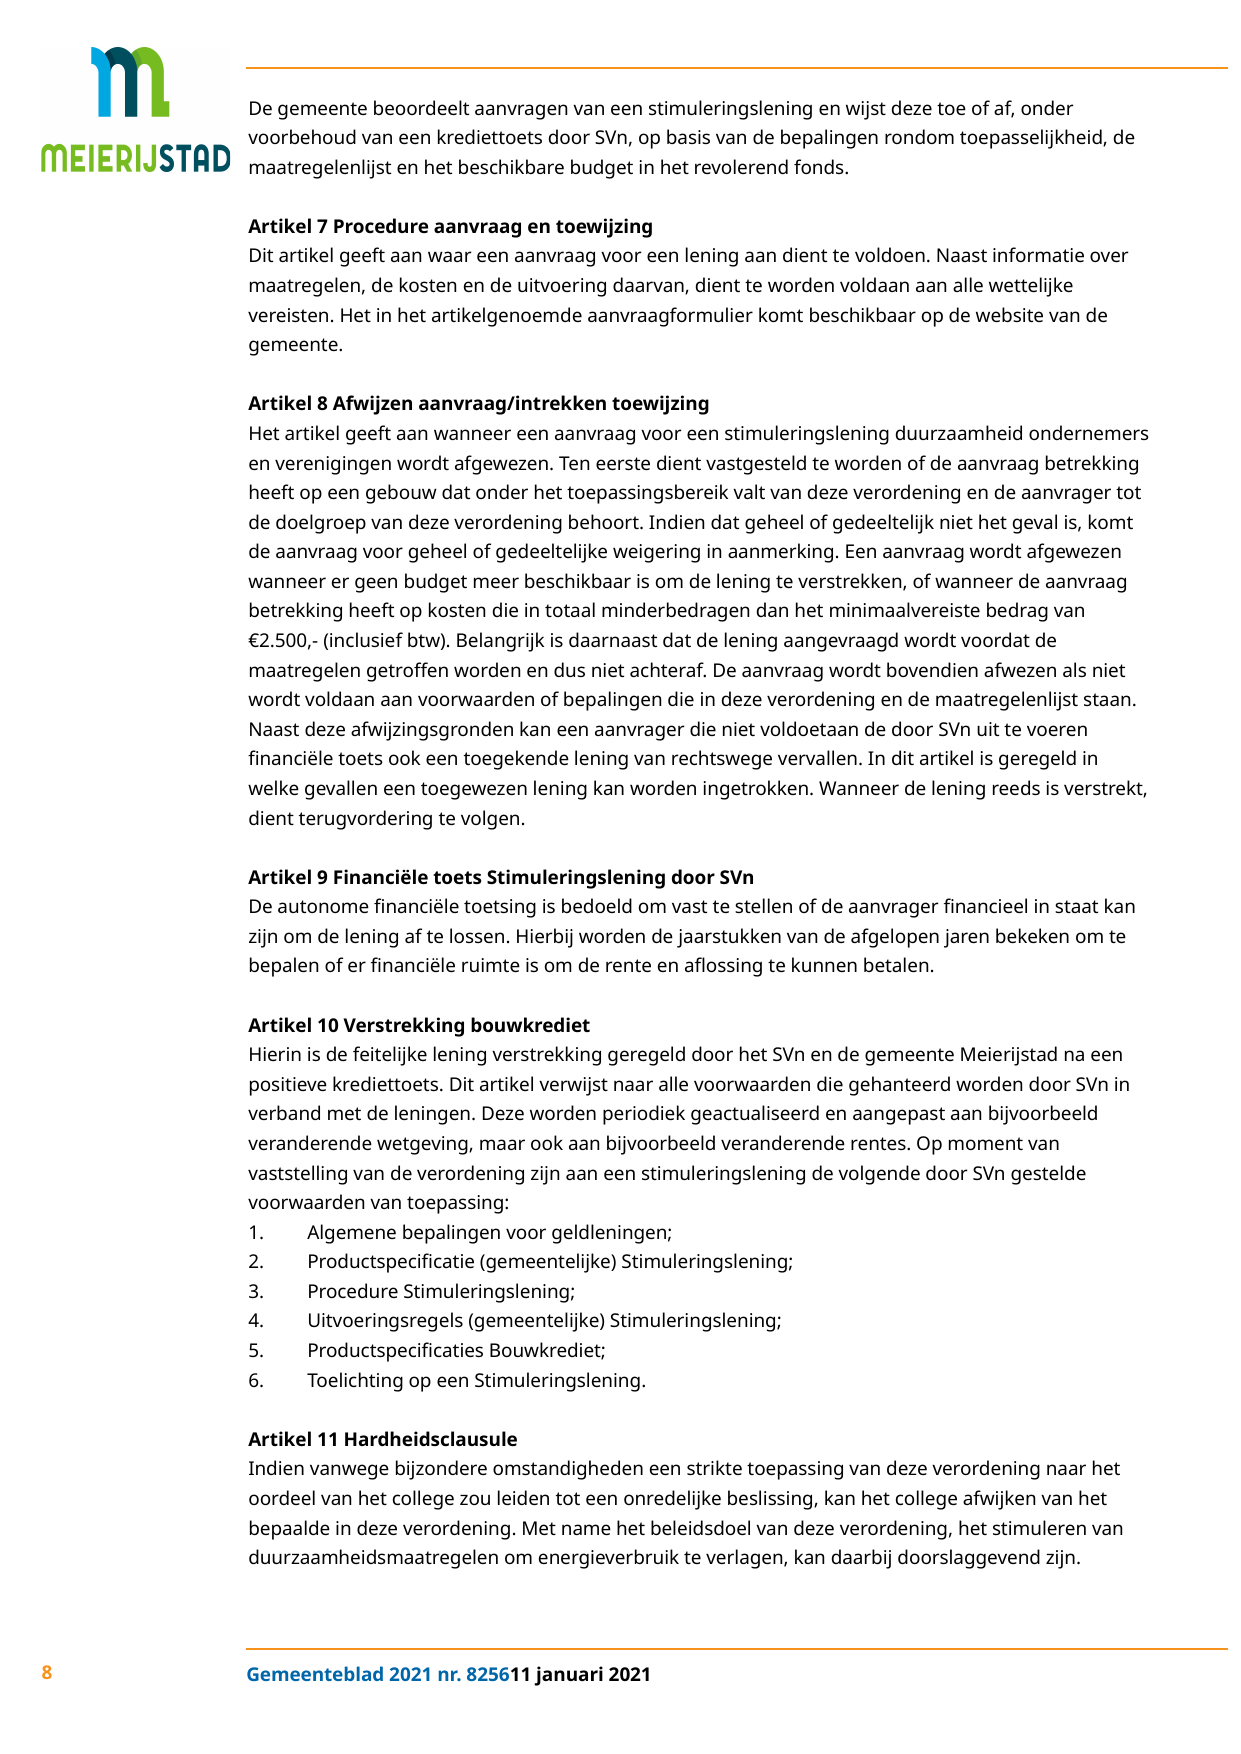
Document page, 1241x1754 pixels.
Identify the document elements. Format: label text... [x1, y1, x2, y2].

list Algemene bepalingen voor geldleningen; [248, 1219, 1152, 1245]
text Artikel 8 Afwijzen aanvraag/intrekken toewijzing [248, 391, 1152, 416]
text De autonome financiële toetsing is bedoeld om vast te stellen of de aanvrager financieel in staat kan zijn om de lening af te lossen. Hierbij worden de jaarstukken van de afgelopen jaren bekeken om te bepalen of er financiële ruimte is om de rente en aflossing te kunnen betalen. [248, 893, 1152, 978]
list Productspecificatie (gemeentelijke) Stimuleringslening; [248, 1248, 1152, 1274]
text De gemeente beoordeelt aanvragen van een stimuleringslening en wijst deze toe of af, onder voorbehoud van een krediettoets door SVn, op basis van de bepalingen rondom toepasselijkheid, de maatregelenlijst en het beschikbare budget in het revolerend fonds. [248, 95, 1152, 180]
list Toelichting op een Stimuleringslening. [248, 1367, 1152, 1393]
text Indien vanwege bijzondere omstandigheden een strikte toepassing van deze verordening naar het oordeel van het college zou leiden tot een onredelijke beslissing, kan het college afwijken van het bepaalde in deze verordening. Met name het beleidsdoel van deze verordening, het stimuleren van duurzaamheidsmaatregelen om energieverbruik te verlagen, kan daarbij doorslaggevend zijn. [248, 1456, 1152, 1570]
text Artikel 9 Financiële toets Stimuleringslening door SVn [248, 864, 1152, 890]
text Het artikel geeft aan wanneer een aanvraag voor een stimuleringslening duurzaamheid ondernemers en verenigingen wordt afgewezen. Ten eerste dient vastgesteld te worden of de aanvraag betrekking heeft op een gebouw dat onder het toepassingsbereik valt van deze verordening en de aanvrager tot de doelgroep van deze verordening behoort. Indien dat geheel of gedeeltelijk niet het geval is, komt de aanvraag voor geheel of gedeeltelijke weigering in aanmerking. Een aanvraag wordt afgewezen wanneer er geen budget meer beschikbaar is om de lening te verstrekken, of wanneer de aanvraag betrekking heeft op kosten die in totaal minderbedragen dan het minimaalvereiste bedrag van €2.500,- (inclusief btw). Belangrijk is daarnaast dat de lening aangevraagd wordt voordat de maatregelen getroffen worden en dus niet achteraf. De aanvraag wordt bovendien afwezen als niet wordt voldaan aan voorwaarden of bepalingen die in deze verordening en de maatregelenlijst staan. [248, 420, 1152, 712]
text Artikel 10 Verstrekking bouwkrediet [248, 1012, 1152, 1038]
text Artikel 7 Procedure aanvraag en toewijzing [248, 213, 1152, 239]
picture [41, 47, 231, 172]
list Procedure Stimuleringslening; [248, 1278, 1152, 1304]
text Hierin is de feitelijke lening verstrekking geregeld door het SVn en de gemeente Meierijstad na een positieve krediettoets. Dit artikel verwijst naar alle voorwaarden die gehanteerd worden door SVn in verband met de leningen. Deze worden periodiek geactualiseerd en aangepast aan bijvoorbeeld veranderende wetgeving, maar ook aan bijvoorbeeld veranderende rentes. Op moment van vaststelling van de verordening zijn aan een stimuleringslening de volgende door SVn gestelde voorwaarden van toepassing: [248, 1041, 1152, 1215]
text Artikel 11 Hardheidsclausule [248, 1426, 1152, 1452]
text Dit artikel geeft aan waar een aanvraag voor een lening aan dient te voldoen. Naast informatie over maatregelen, de kosten en de uitvoering daarvan, dient te worden voldaan aan alle wettelijke vereisten. Het in het artikelgenoemde aanvraagformulier komt beschikbaar op de website van de gemeente. [248, 243, 1152, 357]
list Productspecificaties Bouwkrediet; [248, 1337, 1152, 1363]
text Naast deze afwijzingsgronden kan een aanvrager die niet voldoetaan de door SVn uit te voeren financiële toets ook een toegekende lening van rechtswege vervallen. In dit artikel is geregeld in welke gevallen een toegewezen lening kan worden ingetrokken. Wanneer de lening reeds is verstrekt, dient terugvordering te volgen. [248, 716, 1152, 831]
list Uitvoeringsregels (gemeentelijke) Stimuleringslening; [248, 1308, 1152, 1333]
